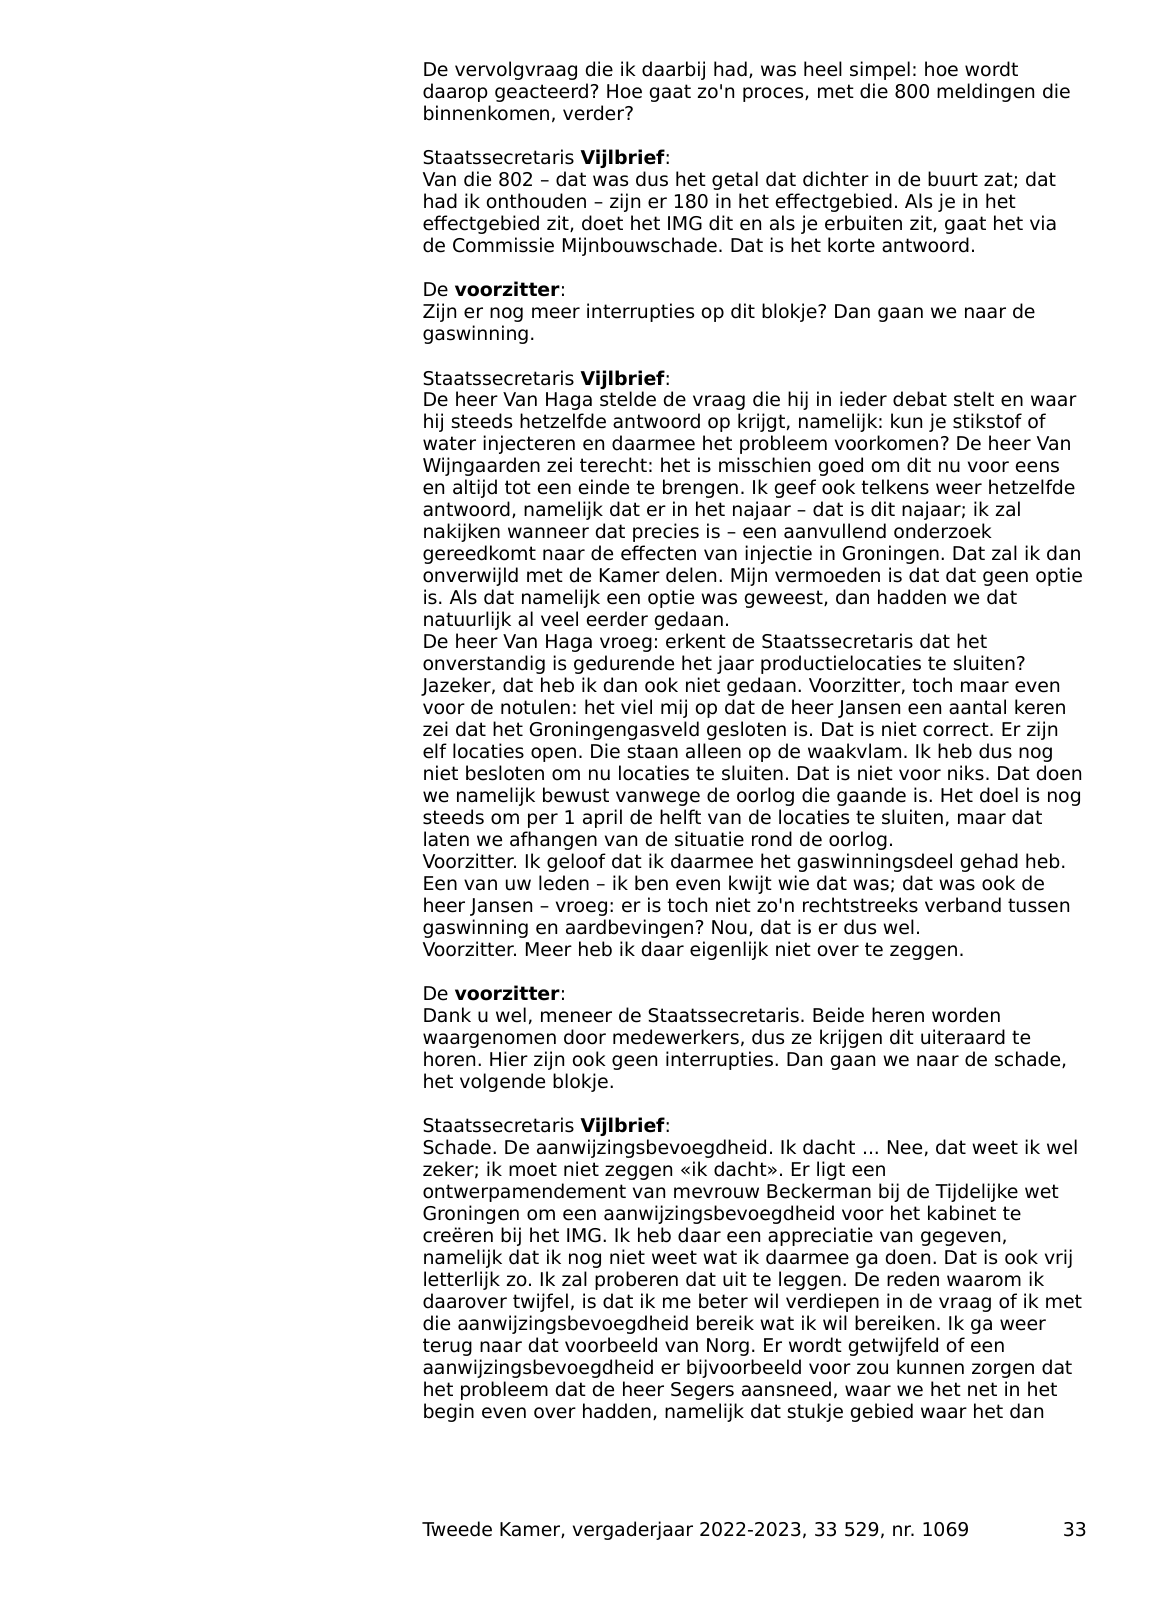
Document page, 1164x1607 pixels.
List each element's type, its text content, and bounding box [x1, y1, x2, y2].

text De voorzitter: [422, 983, 1087, 1005]
text Voorzitter. Meer heb ik daar eigenlijk niet over te zeggen. [422, 939, 1087, 961]
text Staatssecretaris Vijlbrief: [422, 367, 1087, 389]
text Schade. De aanwijzingsbevoegdheid. Ik dacht ... Nee, dat weet ik wel zeker; ik moet niet zeggen «ik dacht». Er ligt een ontwerpamendement van mevrouw Beckerman bij de Tijdelijke wet Groningen om een aanwijzingsbevoegdheid voor het kabinet te creëren bij het IMG. Ik heb daar een appreciatie van gegeven, namelijk dat ik nog niet weet wat ik daarmee ga doen. Dat is ook vrij letterlijk zo. Ik zal proberen dat uit te leggen. De reden waarom ik daarover twijfel, is dat ik me beter wil verdiepen in de vraag of ik met die aanwijzingsbevoegdheid bereik wat ik wil bereiken. Ik ga weer terug naar dat voorbeeld van Norg. Er wordt getwijfeld of een aanwijzingsbevoegdheid er bijvoorbeeld voor zou kunnen zorgen dat het probleem dat de heer Segers aansneed, waar we het net in het begin even over hadden, namelijk dat stukje gebied waar het dan [422, 1137, 1087, 1423]
text De heer Van Haga stelde de vraag die hij in ieder debat stelt en waar hij steeds hetzelfde antwoord op krijgt, namelijk: kun je stikstof of water injecteren en daarmee het probleem voorkomen? De heer Van Wijngaarden zei terecht: het is misschien goed om dit nu voor eens en altijd tot een einde te brengen. Ik geef ook telkens weer hetzelfde antwoord, namelijk dat er in het najaar – dat is dit najaar; ik zal nakijken wanneer dat precies is – een aanvullend onderzoek gereedkomt naar de effecten van injectie in Groningen. Dat zal ik dan onverwijld met de Kamer delen. Mijn vermoeden is dat dat geen optie is. Als dat namelijk een optie was geweest, dan hadden we dat natuurlijk al veel eerder gedaan. [422, 389, 1087, 631]
text Zijn er nog meer interrupties op dit blokje? Dan gaan we naar de gaswinning. [422, 301, 1087, 345]
text Van die 802 – dat was dus het getal dat dichter in de buurt zat; dat had ik onthouden – zijn er 180 in het effectgebied. Als je in het effectgebied zit, doet het IMG dit en als je erbuiten zit, gaat het via de Commissie Mijnbouwschade. Dat is het korte antwoord. [422, 169, 1087, 257]
text Staatssecretaris Vijlbrief: [422, 147, 1087, 169]
text Staatssecretaris Vijlbrief: [422, 1115, 1087, 1137]
text De voorzitter: [422, 279, 1087, 301]
text De vervolgvraag die ik daarbij had, was heel simpel: hoe wordt daarop geacteerd? Hoe gaat zo'n proces, met die 800 meldingen die binnenkomen, verder? [422, 59, 1087, 125]
text Dank u wel, meneer de Staatssecretaris. Beide heren worden waargenomen door medewerkers, dus ze krijgen dit uiteraard te horen. Hier zijn ook geen interrupties. Dan gaan we naar de schade, het volgende blokje. [422, 1005, 1087, 1093]
text Voorzitter. Ik geloof dat ik daarmee het gaswinningsdeel gehad heb. Een van uw leden – ik ben even kwijt wie dat was; dat was ook de heer Jansen – vroeg: er is toch niet zo'n rechtstreeks verband tussen gaswinning en aardbevingen? Nou, dat is er dus wel. [422, 851, 1087, 939]
text De heer Van Haga vroeg: erkent de Staatssecretaris dat het onverstandig is gedurende het jaar productielocaties te sluiten? Jazeker, dat heb ik dan ook niet gedaan. Voorzitter, toch maar even voor de notulen: het viel mij op dat de heer Jansen een aantal keren zei dat het Groningengasveld gesloten is. Dat is niet correct. Er zijn elf locaties open. Die staan alleen op de waakvlam. Ik heb dus nog niet besloten om nu locaties te sluiten. Dat is niet voor niks. Dat doen we namelijk bewust vanwege de oorlog die gaande is. Het doel is nog steeds om per 1 april de helft van de locaties te sluiten, maar dat laten we afhangen van de situatie rond de oorlog. [422, 631, 1087, 851]
